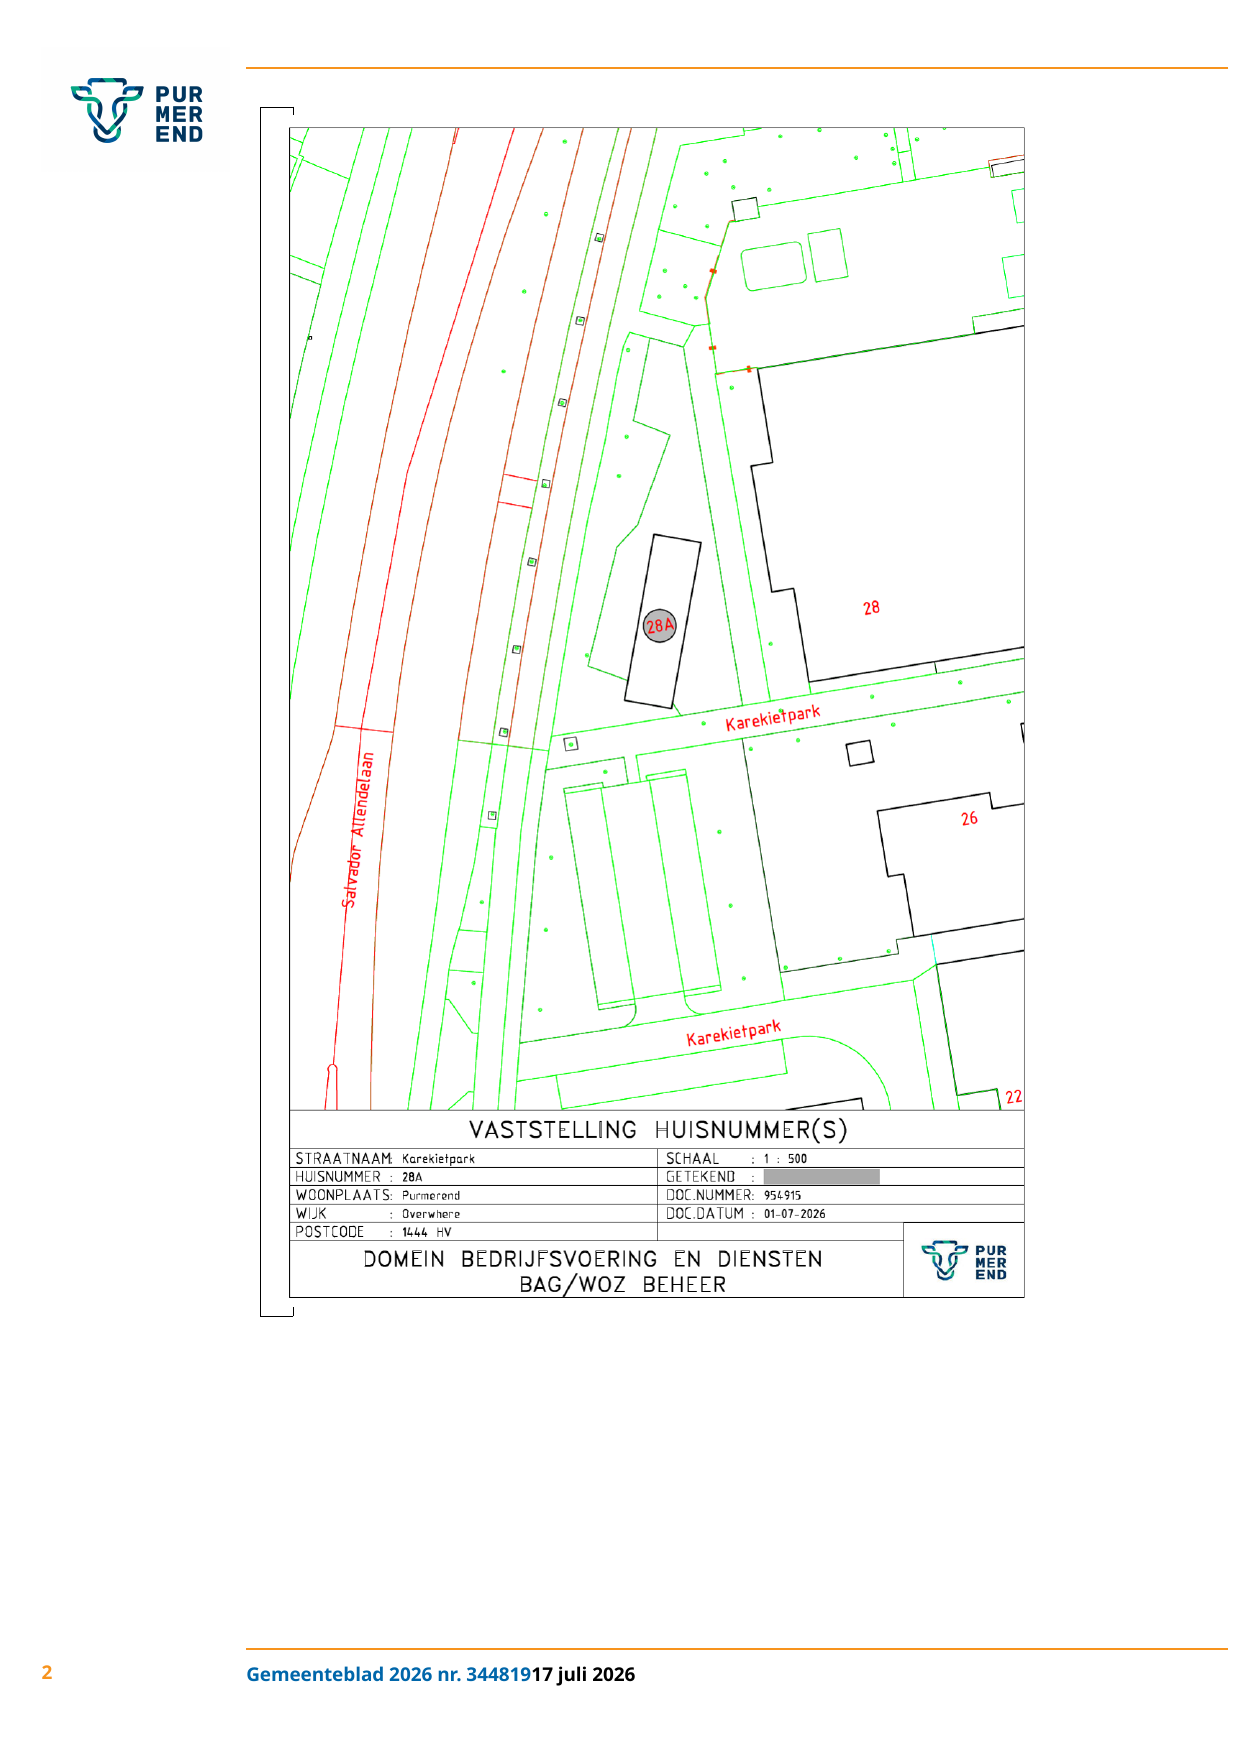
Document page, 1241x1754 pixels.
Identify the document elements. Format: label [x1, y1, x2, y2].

picture [41, 47, 231, 172]
picture [268, 115, 1037, 1307]
